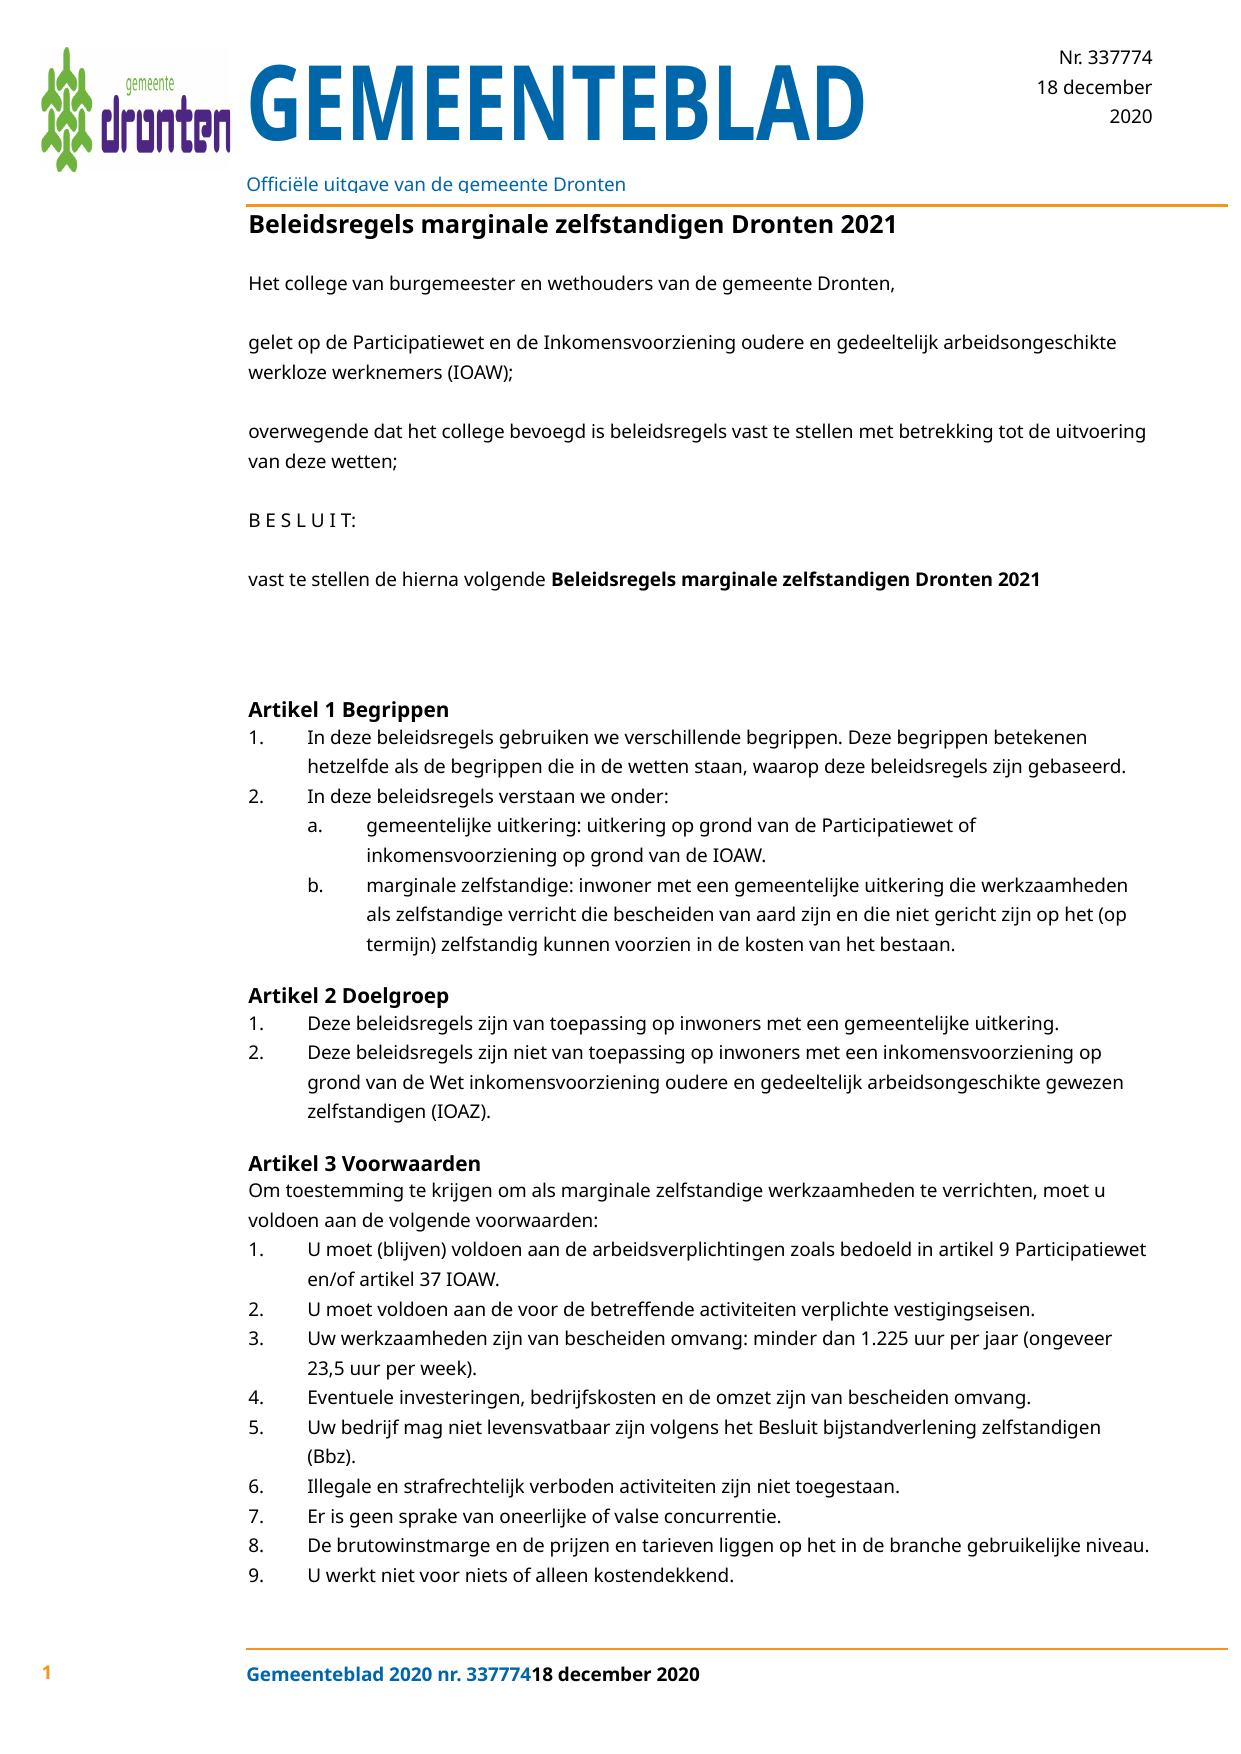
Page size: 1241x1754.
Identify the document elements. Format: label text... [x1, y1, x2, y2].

text Het college van burgemeester en wethouders van de gemeente Dronten, [248, 270, 1152, 296]
text Beleidsregels marginale zelfstandigen Dronten 2021 [248, 207, 1152, 241]
list Uw werkzaamheden zijn van bescheiden omvang: minder dan 1.225 uur per jaar (ongeveer 23,5 uur per week). [248, 1325, 1152, 1381]
list U moet (blijven) voldoen aan de arbeidsverplichtingen zoals bedoeld in artikel 9 Participatiewet en/of artikel 37 IOAW. [248, 1237, 1152, 1292]
list marginale zelfstandige: inwoner met een gemeentelijke uitkering die werkzaamheden als zelfstandige verricht die bescheiden van aard zijn en die niet gericht zijn op het (op termijn) zelfstandig kunnen voorzien in de kosten van het bestaan. [307, 872, 1152, 957]
text Artikel 1 Begrippen [248, 695, 1152, 724]
text Om toestemming te krijgen om als marginale zelfstandige werkzaamheden te verrichten, moet u voldoen aan de volgende voorwaarden: [248, 1177, 1152, 1233]
list U moet voldoen aan de voor de betreffende activiteiten verplichte vestigingseisen. [248, 1296, 1152, 1321]
list Deze beleidsregels zijn van toepassing op inwoners met een gemeentelijke uitkering. [248, 1010, 1152, 1036]
list Uw bedrijf mag niet levensvatbaar zijn volgens het Besluit bijstandverlening zelfstandigen (Bbz). [248, 1414, 1152, 1469]
text Artikel 3 Voorwaarden [248, 1149, 1152, 1177]
list gemeentelijke uitkering: uitkering op grond van de Participatiewet of inkomensvoorziening op grond van de IOAW. [307, 813, 1152, 868]
text gelet op de Participatiewet en de Inkomensvoorziening oudere en gedeeltelijk arbeidsongeschikte werkloze werknemers (IOAW); [248, 329, 1152, 385]
text overwegende dat het college bevoegd is beleidsregels vast te stellen met betrekking tot de uitvoering van deze wetten; [248, 418, 1152, 473]
text Artikel 2 Doelgroep [248, 981, 1152, 1010]
list Eventuele investeringen, bedrijfskosten en de omzet zijn van bescheiden omvang. [248, 1384, 1152, 1410]
list Illegale en strafrechtelijk verboden activiteiten zijn niet toegestaan. [248, 1473, 1152, 1499]
picture [41, 47, 231, 172]
list De brutowinstmarge en de prijzen en tarieven liggen op het in de branche gebruikelijke niveau. [248, 1532, 1152, 1558]
list U werkt niet voor niets of alleen kostendekkend. [248, 1562, 1152, 1588]
text vast te stellen de hierna volgende Beleidsregels marginale zelfstandigen Dronten 2021 [248, 566, 1152, 592]
text B E S L U I T: [248, 507, 1152, 533]
list In deze beleidsregels gebruiken we verschillende begrippen. Deze begrippen betekenen hetzelfde als de begrippen die in de wetten staan, waarop deze beleidsregels zijn gebaseerd. [248, 724, 1152, 779]
list In deze beleidsregels verstaan we onder: [248, 783, 1152, 809]
list Deze beleidsregels zijn niet van toepassing op inwoners met een inkomensvoorziening op grond van de Wet inkomensvoorziening oudere en gedeeltelijk arbeidsongeschikte gewezen zelfstandigen (IOAZ). [248, 1039, 1152, 1124]
list Er is geen sprake van oneerlijke of valse concurrentie. [248, 1503, 1152, 1528]
